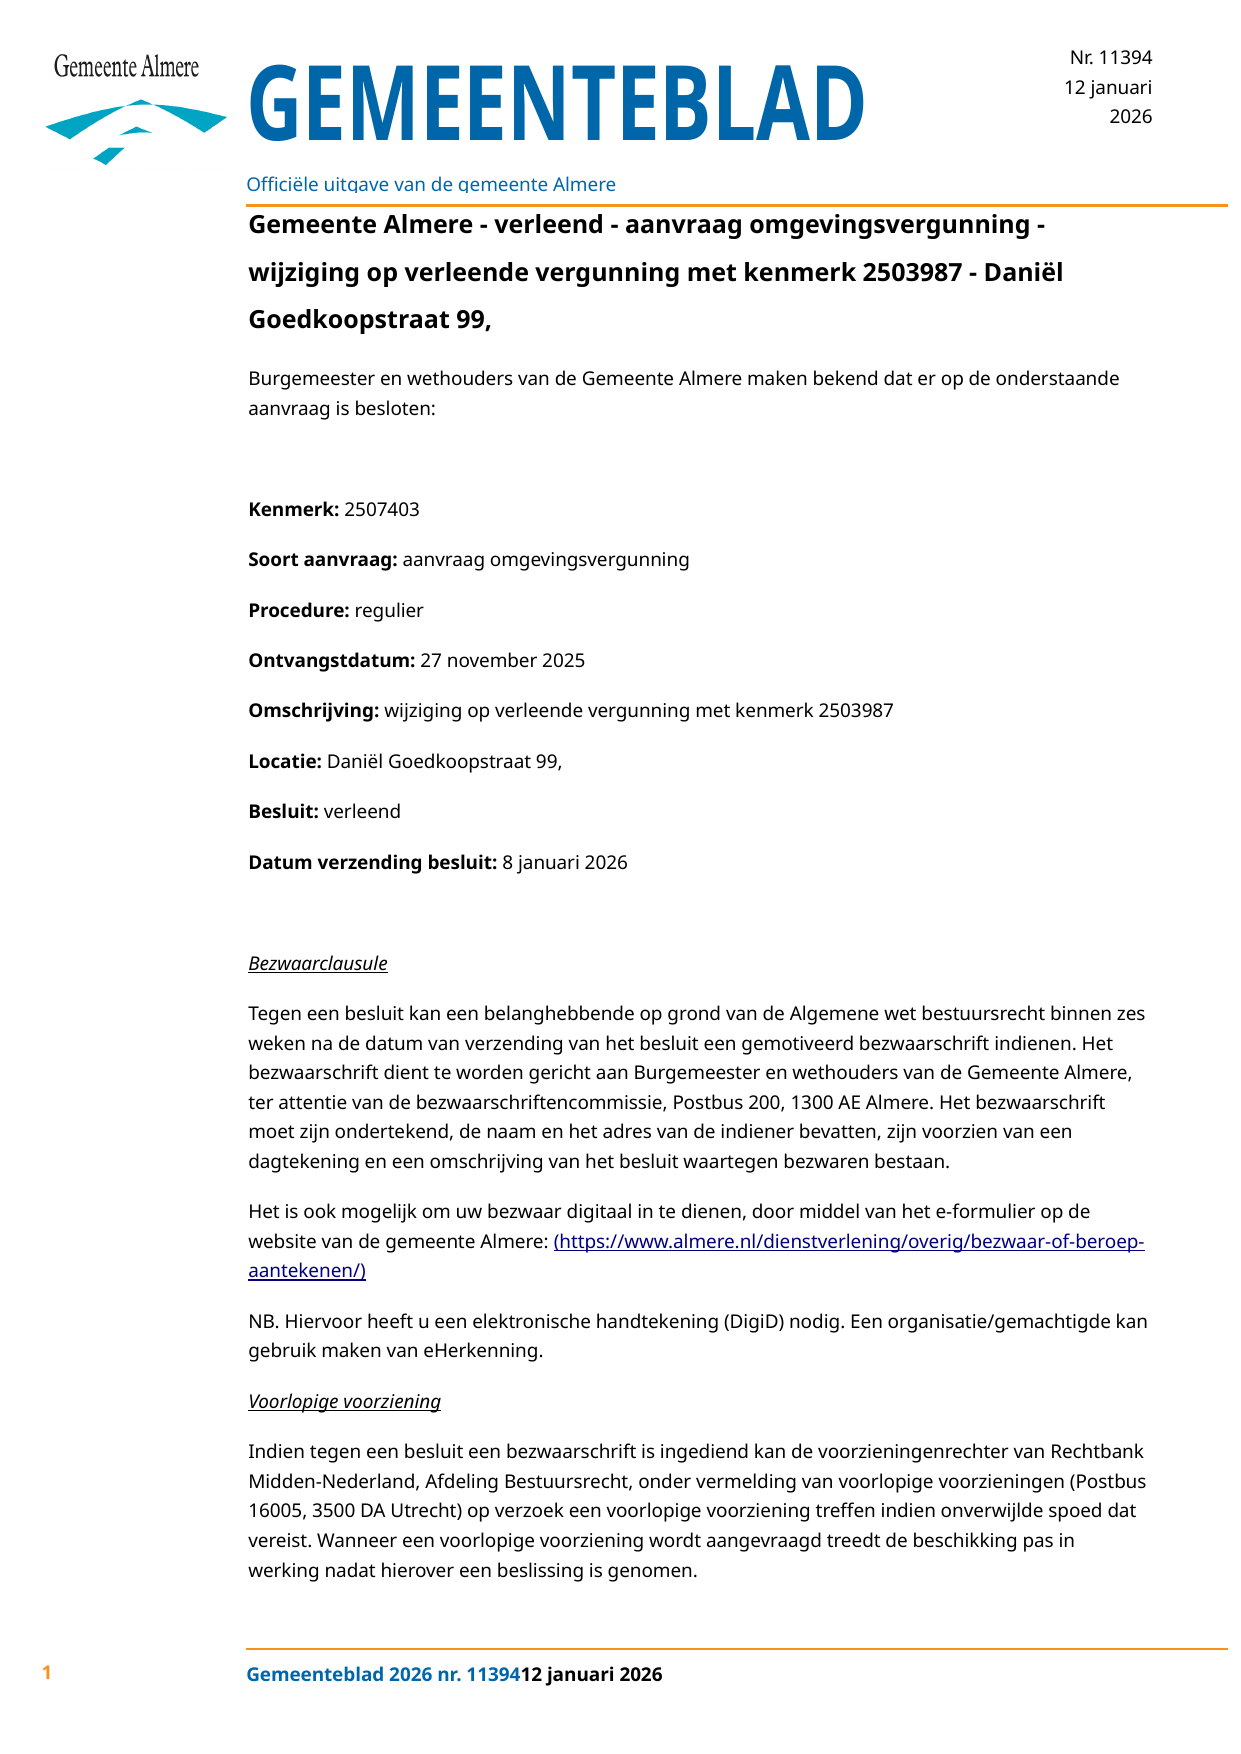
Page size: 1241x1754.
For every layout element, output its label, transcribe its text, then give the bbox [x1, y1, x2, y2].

text Procedure: regulier [248, 597, 1152, 622]
text Omschrijving: wijziging op verleende vergunning met kenmerk 2503987 [248, 698, 1152, 723]
picture [41, 47, 231, 172]
text Burgemeester en wethouders van de Gemeente Almere maken bekend dat er op de onderstaande aanvraag is besloten: [248, 366, 1152, 421]
text Voorlopige voorziening [248, 1388, 1152, 1414]
text Ontvangstdatum: 27 november 2025 [248, 647, 1152, 673]
text NB. Hiervoor heeft u een elektronische handtekening (DigiD) nodig. Een organisatie/gemachtigde kan gebruik maken van eHerkenning. [248, 1308, 1152, 1363]
text Tegen een besluit kan een belanghebbende op grond van de Algemene wet bestuursrecht binnen zes weken na de datum van verzending van het besluit een gemotiveerd bezwaarschrift indienen. Het bezwaarschrift dient te worden gericht aan Burgemeester en wethouders van de Gemeente Almere, ter attentie van de bezwaarschriftencommissie, Postbus 200, 1300 AE Almere. Het bezwaarschrift moet zijn ondertekend, de naam en het adres van de indiener bevatten, zijn voorzien van een dagtekening en een omschrijving van het besluit waartegen bezwaren bestaan. [248, 1000, 1152, 1174]
text Locatie: Daniël Goedkoopstraat 99, [248, 748, 1152, 774]
text Bezwaarclausule [248, 950, 1152, 975]
text Soort aanvraag: aanvraag omgevingsvergunning [248, 546, 1152, 572]
text Gemeente Almere - verleend - aanvraag omgevingsvergunning - wijziging op verleende vergunning met kenmerk 2503987 - Daniël Goedkoopstraat 99, [248, 207, 1152, 336]
text Indien tegen een besluit een bezwaarschrift is ingediend kan de voorzieningenrechter van Rechtbank Midden-Nederland, Afdeling Bestuursrecht, onder vermelding van voorlopige voorzieningen (Postbus 16005, 3500 DA Utrecht) op verzoek een voorlopige voorziening treffen indien onverwijlde spoed dat vereist. Wanneer een voorlopige voorziening wordt aangevraagd treedt de beschikking pas in werking nadat hierover een beslissing is genomen. [248, 1438, 1152, 1582]
text Het is ook mogelijk om uw bezwaar digitaal in te dienen, door middel van het e-formulier op de website van de gemeente Almere: (https://www.almere.nl/dienstverlening/overig/bezwaar-of-beroep-aantekenen/) [248, 1198, 1152, 1283]
text Besluit: verleend [248, 798, 1152, 824]
text Kenmerk: 2507403 [248, 496, 1152, 522]
text Datum verzending besluit: 8 januari 2026 [248, 849, 1152, 874]
